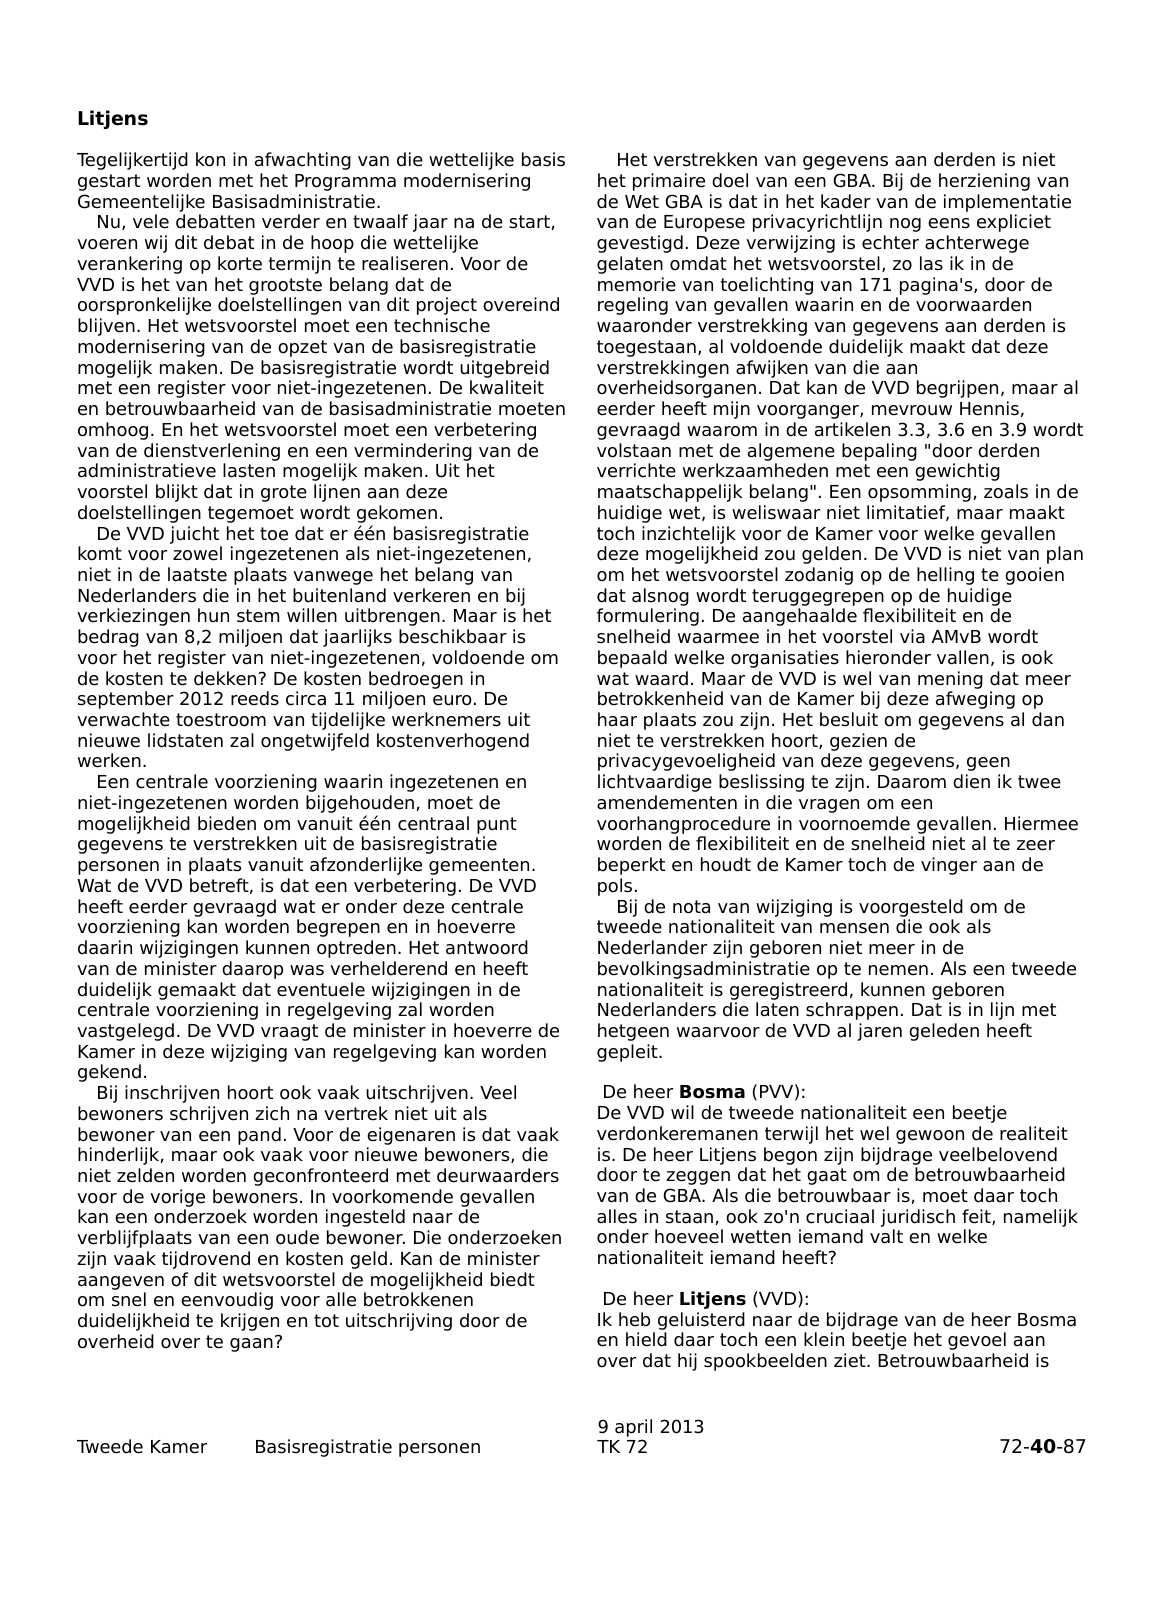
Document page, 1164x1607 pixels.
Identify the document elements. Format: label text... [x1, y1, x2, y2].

text Tegelijkertijd kon in afwachting van die wettelijke basis gestart worden met het Programma modernisering Gemeentelijke Basisadministratie. [77, 150, 567, 212]
text Bij de nota van wijziging is voorgesteld om de tweede nationaliteit van mensen die ook als Nederlander zijn geboren niet meer in de bevolkingsadministratie op te nemen. Als een tweede nationaliteit is geregistreerd, kunnen geboren Nederlanders die laten schrappen. Dat is in lijn met hetgeen waarvoor de VVD al jaren geleden heeft gepleit. [596, 896, 1087, 1062]
text Nu, vele debatten verder en twaalf jaar na de start, voeren wij dit debat in de hoop die wettelijke verankering op korte termijn te realiseren. Voor de VVD is het van het grootste belang dat de oorspronkelijke doelstellingen van dit project overeind blijven. Het wetsvoorstel moet een technische modernisering van de opzet van de basisregistratie mogelijk maken. De basisregistratie wordt uitgebreid met een register voor niet-ingezetenen. De kwaliteit en betrouwbaarheid van de basisadministratie moeten omhoog. En het wetsvoorstel moet een verbetering van de dienstverlening en een vermindering van de administratieve lasten mogelijk maken. Uit het voorstel blijkt dat in grote lijnen aan deze doelstellingen tegemoet wordt gekomen. [77, 212, 567, 523]
text De VVD juicht het toe dat er één basisregistratie komt voor zowel ingezetenen als niet-ingezetenen, niet in de laatste plaats vanwege het belang van Nederlanders die in het buitenland verkeren en bij verkiezingen hun stem willen uitbrengen. Maar is het bedrag van 8,2 miljoen dat jaarlijks beschikbaar is voor het register van niet-ingezetenen, voldoende om de kosten te dekken? De kosten bedroegen in september 2012 reeds circa 11 miljoen euro. De verwachte toestroom van tijdelijke werknemers uit nieuwe lidstaten zal ongetwijfeld kostenverhogend werken. [77, 523, 567, 772]
text De heer Litjens (VVD): [596, 1289, 1087, 1309]
text Ik heb geluisterd naar de bijdrage van de heer Bosma en hield daar toch een klein beetje het gevoel aan over dat hij spookbeelden ziet. Betrouwbaarheid is [596, 1309, 1087, 1372]
text Bij inschrijven hoort ook vaak uitschrijven. Veel bewoners schrijven zich na vertrek niet uit als bewoner van een pand. Voor de eigenaren is dat vaak hinderlijk, maar ook vaak voor nieuwe bewoners, die niet zelden worden geconfronteerd met deurwaarders voor de vorige bewoners. In voorkomende gevallen kan een onderzoek worden ingesteld naar de verblijfplaats van een oude bewoner. Die onderzoeken zijn vaak tijdrovend en kosten geld. Kan de minister aangeven of dit wetsvoorstel de mogelijkheid biedt om snel en eenvoudig voor alle betrokkenen duidelijkheid te krijgen en tot uitschrijving door de overheid over te gaan? [77, 1083, 567, 1352]
text Een centrale voorziening waarin ingezetenen en niet-ingezetenen worden bijgehouden, moet de mogelijkheid bieden om vanuit één centraal punt gegevens te verstrekken uit de basisregistratie personen in plaats vanuit afzonderlijke gemeenten. Wat de VVD betreft, is dat een verbetering. De VVD heeft eerder gevraagd wat er onder deze centrale voorziening kan worden begrepen en in hoeverre daarin wijzigingen kunnen optreden. Het antwoord van de minister daarop was verhelderend en heeft duidelijk gemaakt dat eventuele wijzigingen in de centrale voorziening in regelgeving zal worden vastgelegd. De VVD vraagt de minister in hoeverre de Kamer in deze wijziging van regelgeving kan worden gekend. [77, 772, 567, 1083]
text Het verstrekken van gegevens aan derden is niet het primaire doel van een GBA. Bij de herziening van de Wet GBA is dat in het kader van de implementatie van de Europese privacyrichtlijn nog eens expliciet gevestigd. Deze verwijzing is echter achterwege gelaten omdat het wetsvoorstel, zo las ik in de memorie van toelichting van 171 pagina's, door de regeling van gevallen waarin en de voorwaarden waaronder verstrekking van gegevens aan derden is toegestaan, al voldoende duidelijk maakt dat deze verstrekkingen afwijken van die aan overheidsorganen. Dat kan de VVD begrijpen, maar al eerder heeft mijn voorganger, mevrouw Hennis, gevraagd waarom in de artikelen 3.3, 3.6 en 3.9 wordt volstaan met de algemene bepaling "door derden verrichte werkzaamheden met een gewichtig maatschappelijk belang". Een opsomming, zoals in de huidige wet, is weliswaar niet limitatief, maar maakt toch inzichtelijk voor de Kamer voor welke gevallen deze mogelijkheid zou gelden. De VVD is niet van plan om het wetsvoorstel zodanig op de helling te gooien dat alsnog wordt teruggegrepen op de huidige formulering. De aangehaalde flexibiliteit en de snelheid waarmee in het voorstel via AMvB wordt bepaald welke organisaties hieronder vallen, is ook wat waard. Maar de VVD is wel van mening dat meer betrokkenheid van de Kamer bij deze afweging op haar plaats zou zijn. Het besluit om gegevens al dan niet te verstrekken hoort, gezien de privacygevoeligheid van deze gegevens, geen lichtvaardige beslissing te zijn. Daarom dien ik twee amendementen in die vragen om een voorhangprocedure in voornoemde gevallen. Hiermee worden de flexibiliteit en de snelheid niet al te zeer beperkt en houdt de Kamer toch de vinger aan de pols. [596, 150, 1087, 896]
text De heer Bosma (PVV): [596, 1082, 1087, 1103]
text De VVD wil de tweede nationaliteit een beetje verdonkeremanen terwijl het wel gewoon de realiteit is. De heer Litjens begon zijn bijdrage veelbelovend door te zeggen dat het gaat om de betrouwbaarheid van de GBA. Als die betrouwbaar is, moet daar toch alles in staan, ook zo'n cruciaal juridisch feit, namelijk onder hoeveel wetten iemand valt en welke nationaliteit iemand heeft? [596, 1103, 1087, 1269]
